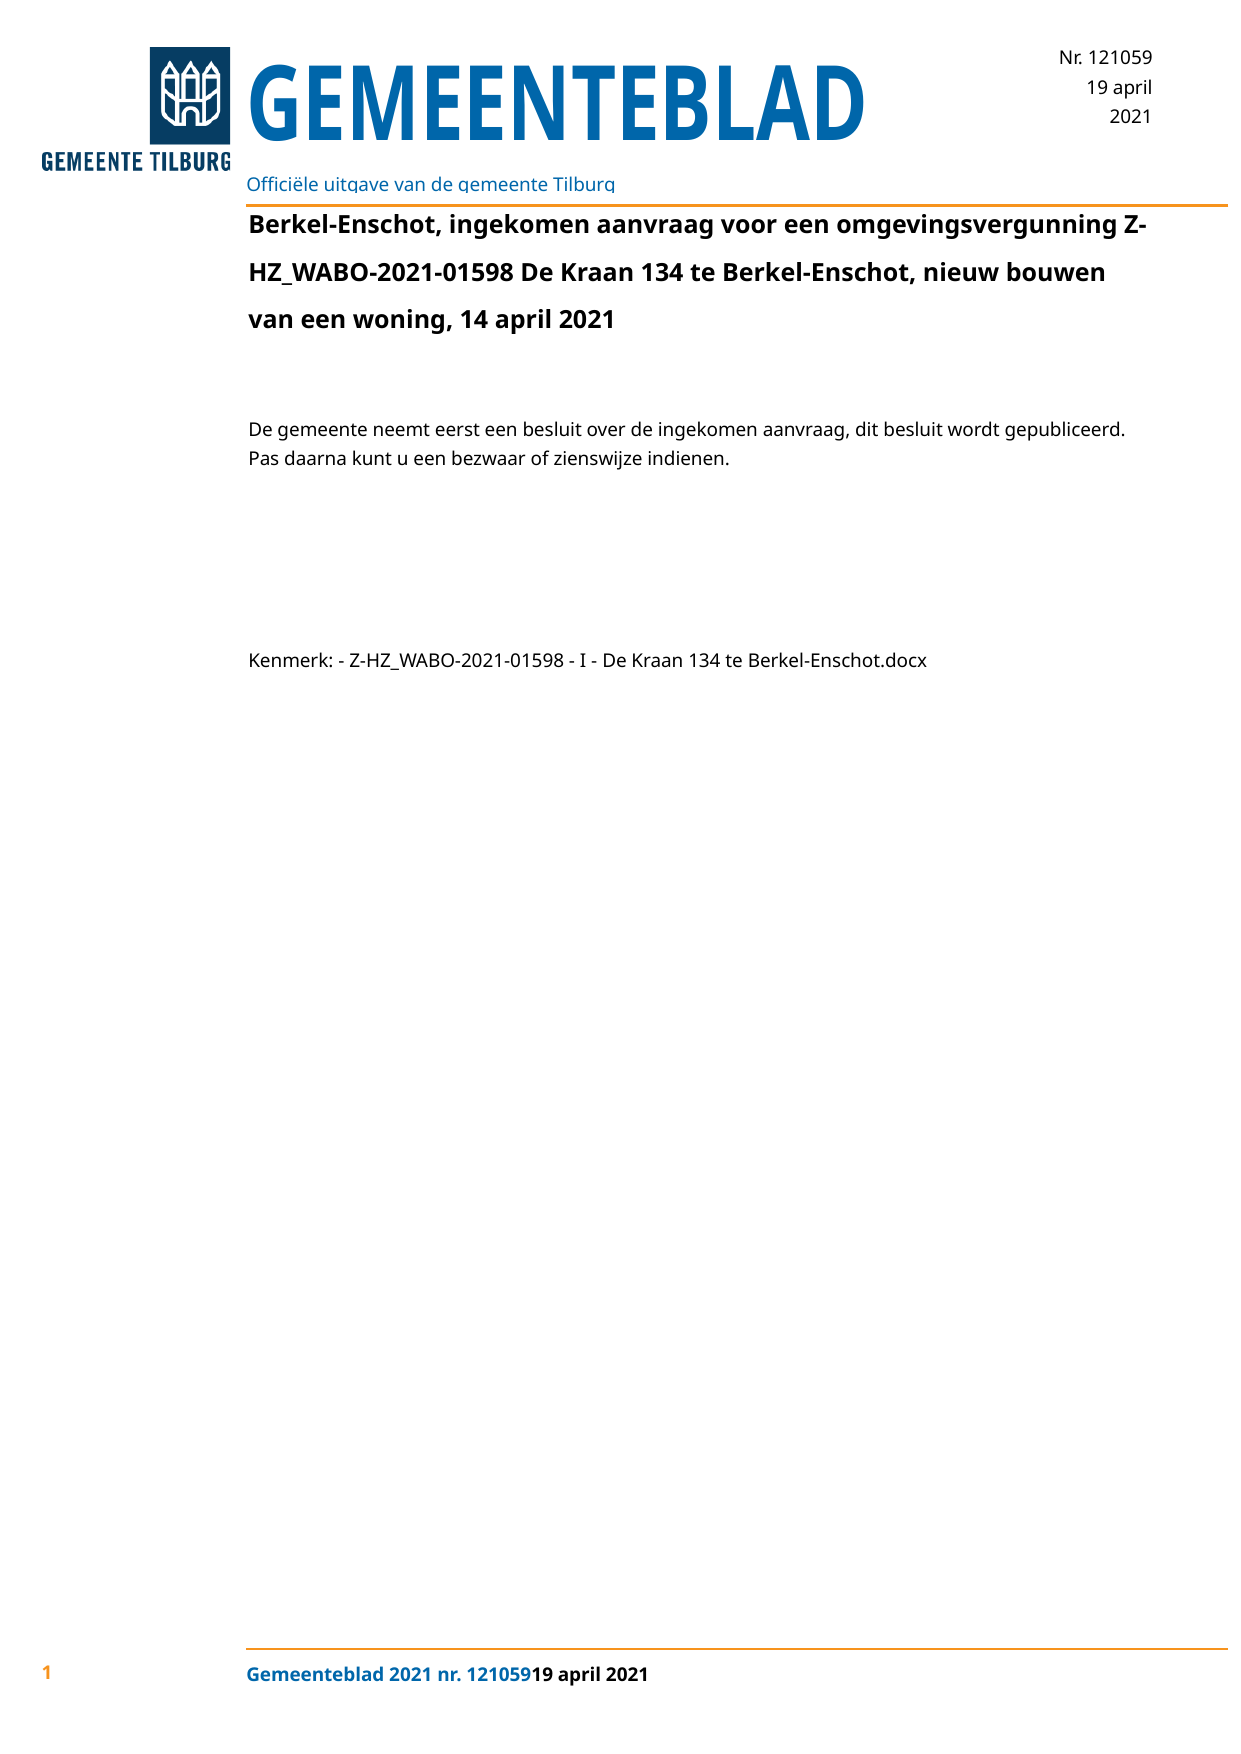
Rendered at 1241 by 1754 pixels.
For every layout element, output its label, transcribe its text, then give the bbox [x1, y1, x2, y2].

text Berkel-Enschot, ingekomen aanvraag voor een omgevingsvergunning Z-HZ_WABO-2021-01598 De Kraan 134 te Berkel-Enschot, nieuw bouwen van een woning, 14 april 2021 [248, 207, 1152, 336]
text Kenmerk: - Z-HZ_WABO-2021-01598 - I - De Kraan 134 te Berkel-Enschot.docx [248, 647, 1152, 673]
text De gemeente neemt eerst een besluit over de ingekomen aanvraag, dit besluit wordt gepubliceerd. Pas daarna kunt u een bezwaar of zienswijze indienen. [248, 416, 1152, 471]
picture [41, 47, 231, 172]
